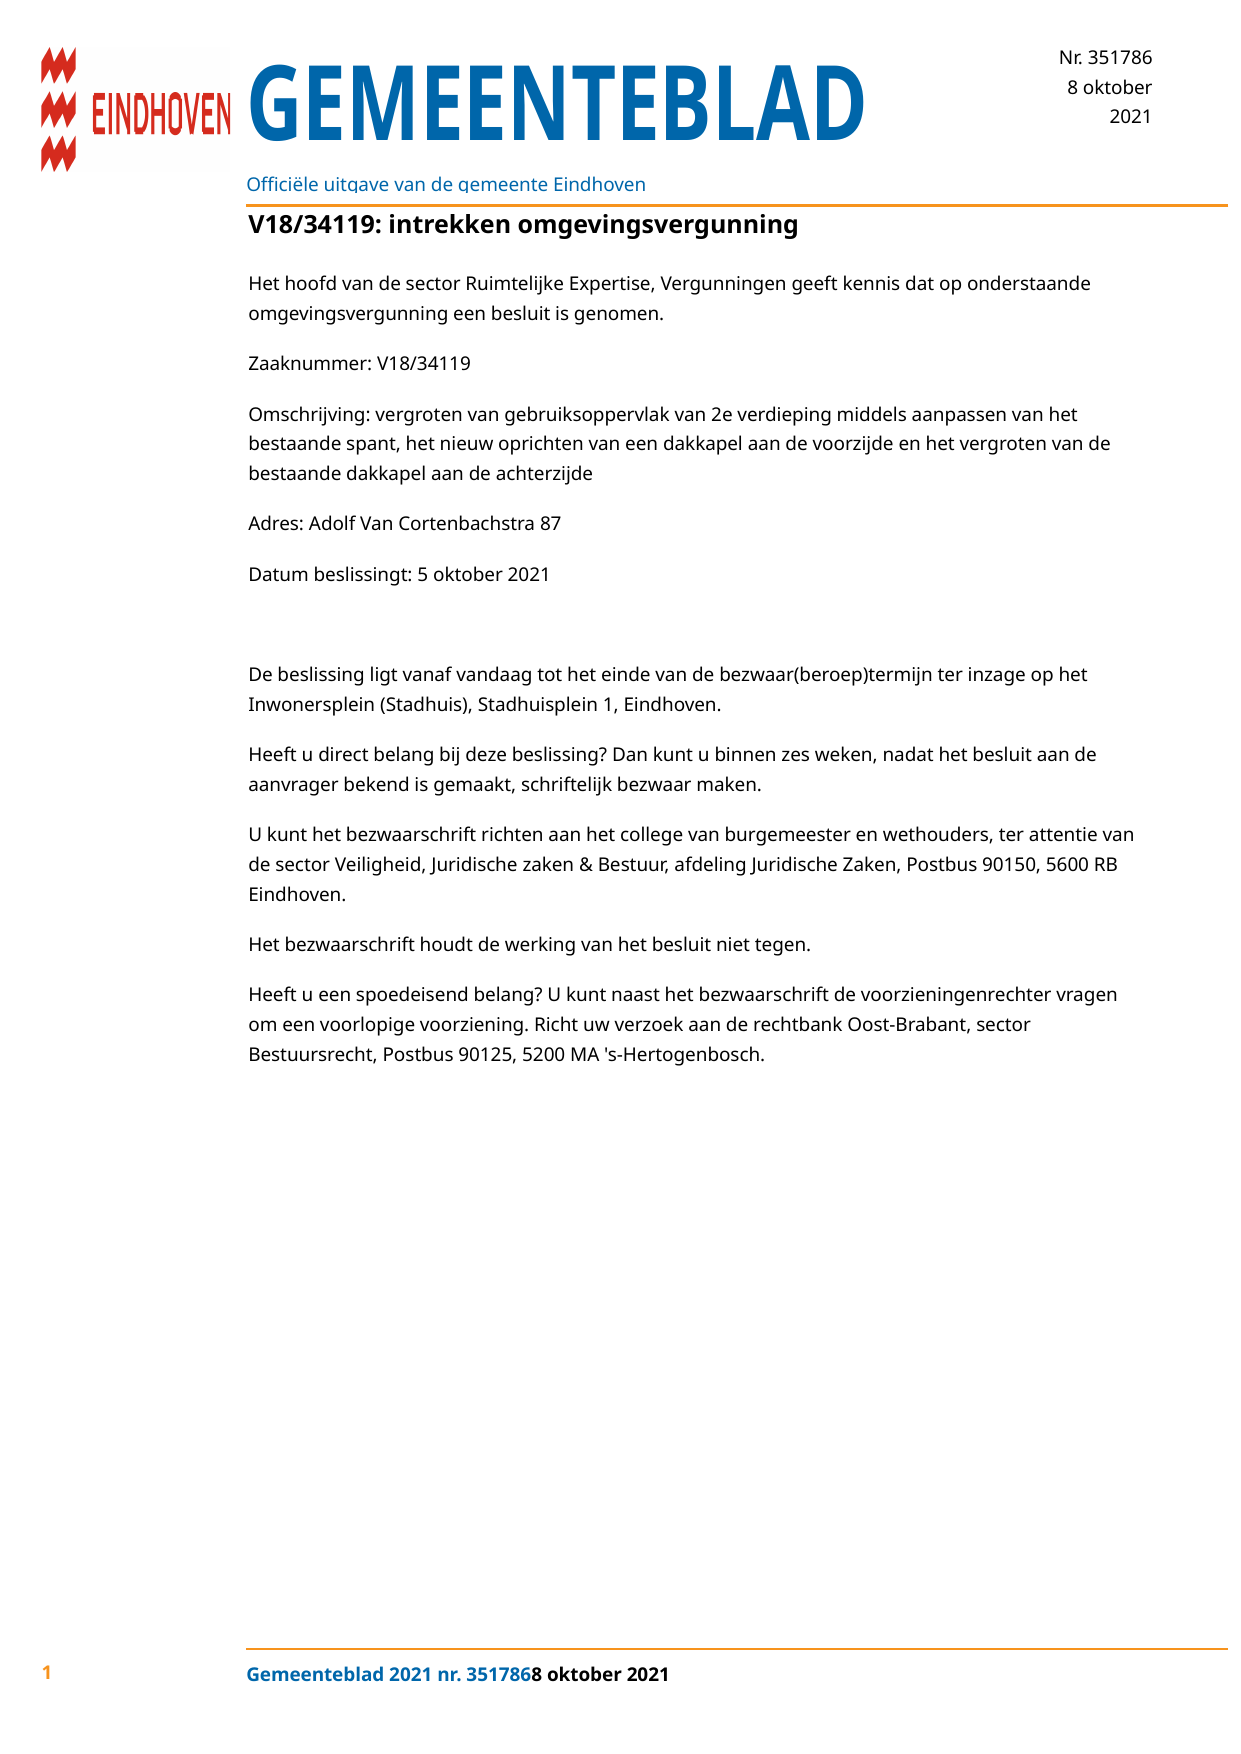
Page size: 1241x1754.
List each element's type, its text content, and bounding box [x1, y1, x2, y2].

text Omschrijving: vergroten van gebruiksoppervlak van 2e verdieping middels aanpassen van het bestaande spant, het nieuw oprichten van een dakkapel aan de voorzijde en het vergroten van de bestaande dakkapel aan de achterzijde [248, 401, 1152, 486]
text Het hoofd van de sector Ruimtelijke Expertise, Vergunningen geeft kennis dat op onderstaande omgevingsvergunning een besluit is genomen. [248, 270, 1152, 326]
text Adres: Adolf Van Cortenbachstra 87 [248, 510, 1152, 536]
text Datum beslissingt: 5 oktober 2021 [248, 561, 1152, 586]
text Heeft u een spoedeisend belang? U kunt naast het bezwaarschrift de voorzieningenrechter vragen om een voorlopige voorziening. Richt uw verzoek aan de rechtbank Oost-Brabant, sector Bestuursrecht, Postbus 90125, 5200 MA 's-Hertogenbosch. [248, 982, 1152, 1066]
text Het bezwaarschrift houdt de werking van het besluit niet tegen. [248, 931, 1152, 957]
text V18/34119: intrekken omgevingsvergunning [248, 207, 1152, 241]
picture [41, 47, 231, 172]
text U kunt het bezwaarschrift richten aan het college van burgemeester en wethouders, ter attentie van de sector Veiligheid, Juridische zaken & Bestuur, afdeling Juridische Zaken, Postbus 90150, 5600 RB Eindhoven. [248, 822, 1152, 906]
text De beslissing ligt vanaf vandaag tot het einde van de bezwaar(beroep)termijn ter inzage op het Inwonersplein (Stadhuis), Stadhuisplein 1, Eindhoven. [248, 662, 1152, 717]
text Zaaknummer: V18/34119 [248, 350, 1152, 376]
text Heeft u direct belang bij deze beslissing? Dan kunt u binnen zes weken, nadat het besluit aan de aanvrager bekend is gemaakt, schriftelijk bezwaar maken. [248, 742, 1152, 797]
